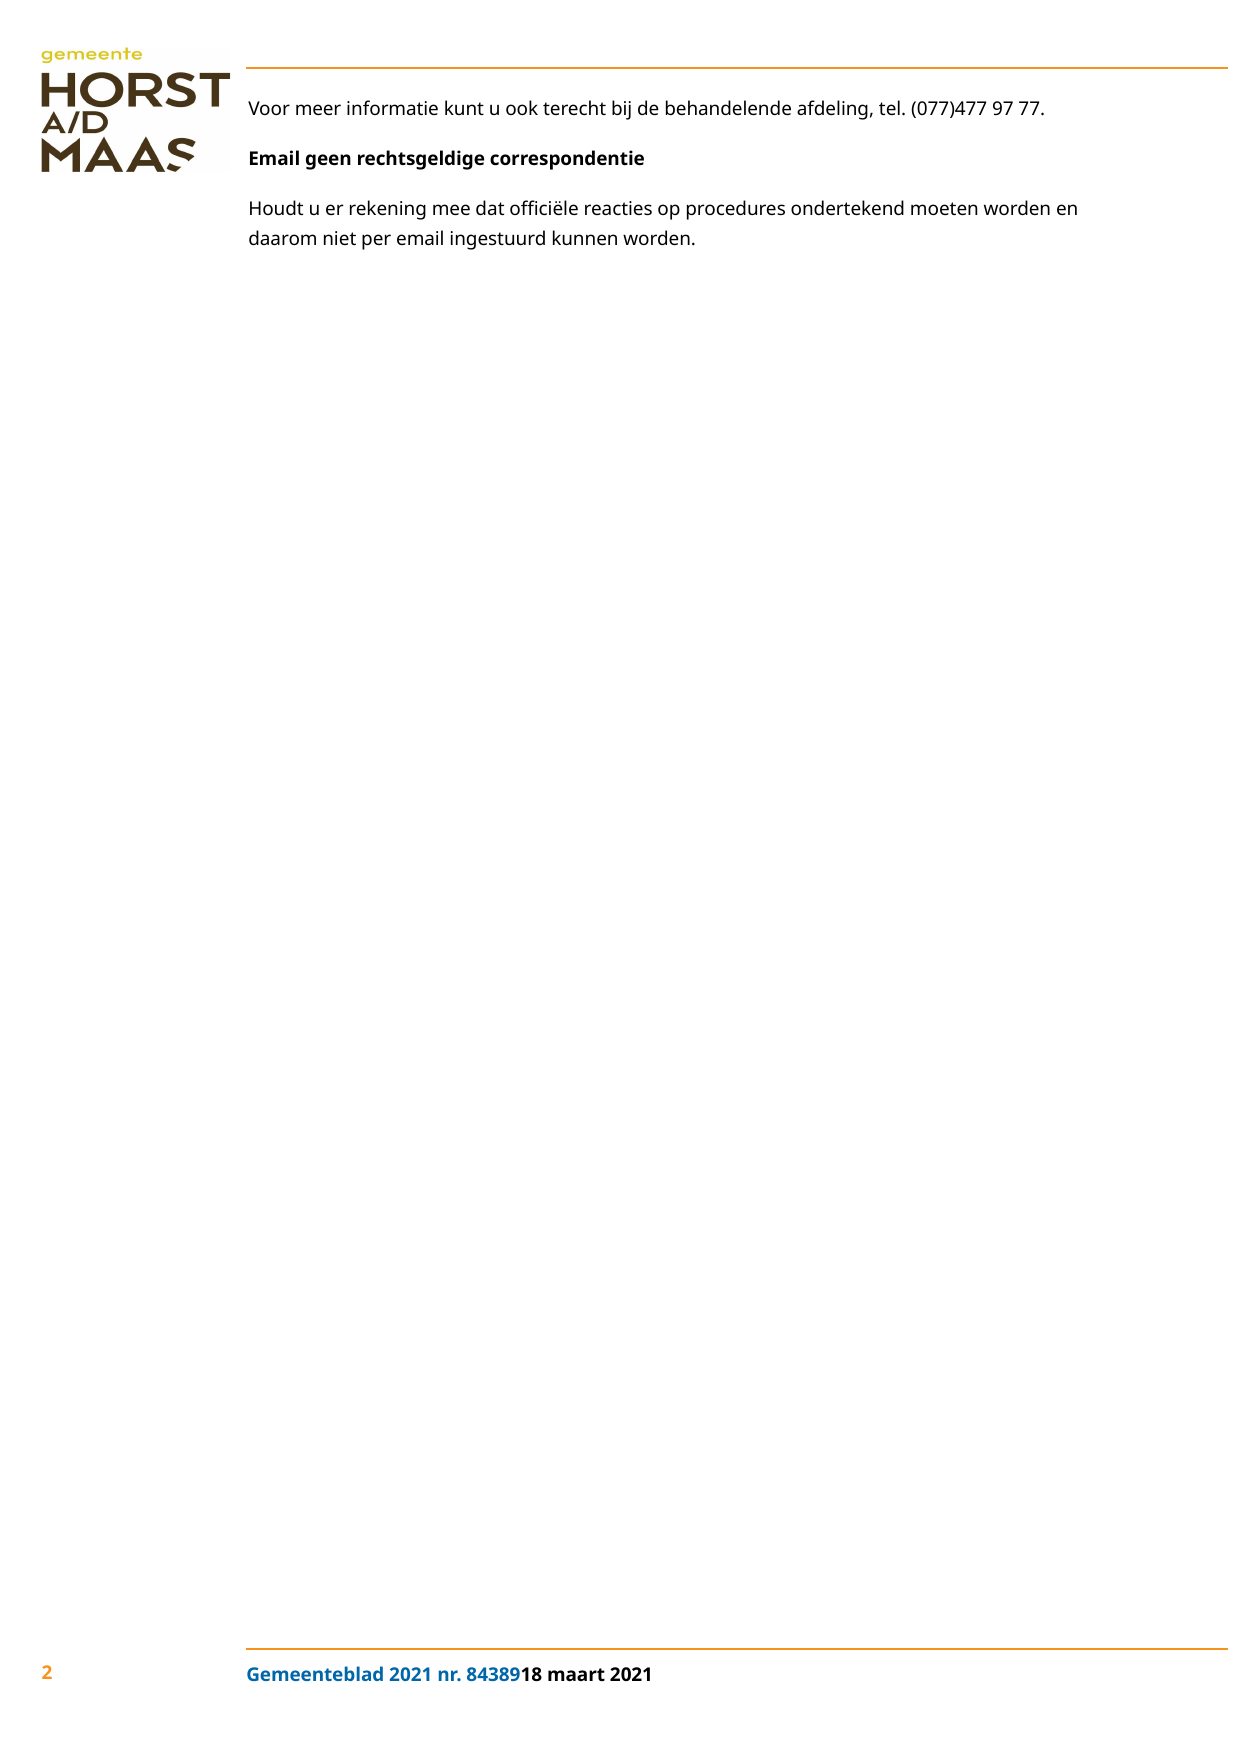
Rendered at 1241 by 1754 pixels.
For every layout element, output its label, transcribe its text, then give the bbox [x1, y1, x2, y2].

text Voor meer informatie kunt u ook terecht bij de behandelende afdeling, tel. (077)477 97 77. [248, 95, 1152, 121]
text Email geen rechtsgeldige correspondentie [248, 145, 1152, 171]
picture [41, 47, 231, 172]
text Houdt u er rekening mee dat officiële reacties op procedures ondertekend moeten worden en daarom niet per email ingestuurd kunnen worden. [248, 196, 1152, 251]
